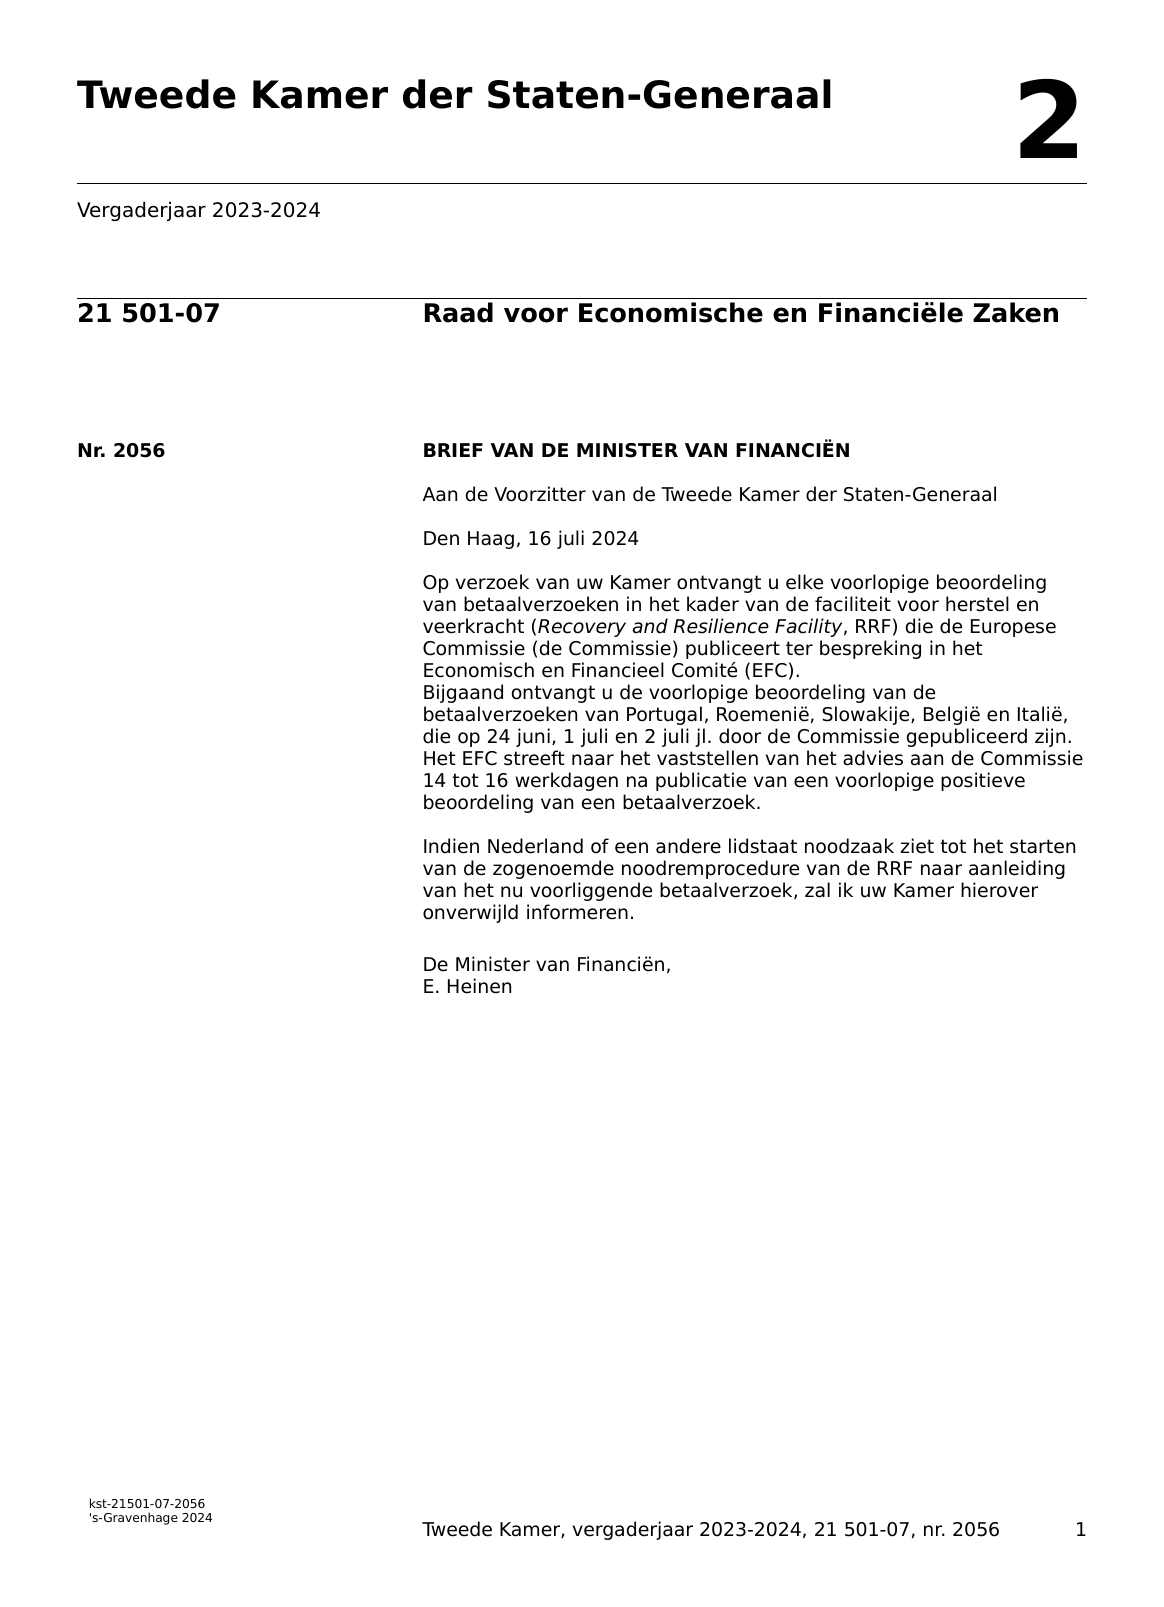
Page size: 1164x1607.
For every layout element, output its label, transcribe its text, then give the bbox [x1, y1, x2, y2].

text Indien Nederland of een andere lidstaat noodzaak ziet tot het starten van de zogenoemde noodremprocedure van de RRF naar aanleiding van het nu voorliggende betaalverzoek, zal ik uw Kamer hierover onverwijld informeren. [422, 836, 1087, 924]
table_cell Vergaderjaar 2023-2024 [77, 184, 1087, 298]
table_header Tweede Kamer der Staten-Generaal [77, 59, 886, 183]
text Bijgaand ontvangt u de voorlopige beoordeling van de betaalverzoeken van Portugal, Roemenië, Slowakije, België en Italië, die op 24 juni, 1 juli en 2 juli jl. door de Commissie gepubliceerd zijn. Het EFC streeft naar het vaststellen van het advies aan de Commissie 14 tot 16 werkdagen na publicatie van een voorlopige positieve beoordeling van een betaalverzoek. [422, 682, 1087, 814]
text Aan de Voorzitter van de Tweede Kamer der Staten-Generaal [422, 484, 1087, 506]
text 's-Gravenhage 2024 [88, 1511, 323, 1525]
subtitle Nr. 2056 BRIEF VAN DE MINISTER VAN FINANCIËN [77, 440, 1087, 462]
text Op verzoek van uw Kamer ontvangt u elke voorlopige beoordeling van betaalverzoeken in het kader van de faciliteit voor herstel en veerkracht (Recovery and Resilience Facility, RRF) die de Europese Commissie (de Commissie) publiceert ter bespreking in het Economisch en Financieel Comité (EFC). [422, 572, 1087, 682]
text kst-21501-07-2056 [88, 1497, 323, 1511]
text Den Haag, 16 juli 2024 [422, 528, 1087, 550]
subtitle 21 501-07 Raad voor Economische en Financiële Zaken [77, 299, 1087, 329]
text De Minister van Financiën, E. Heinen [422, 954, 1087, 998]
table_header 2 [886, 59, 1087, 183]
